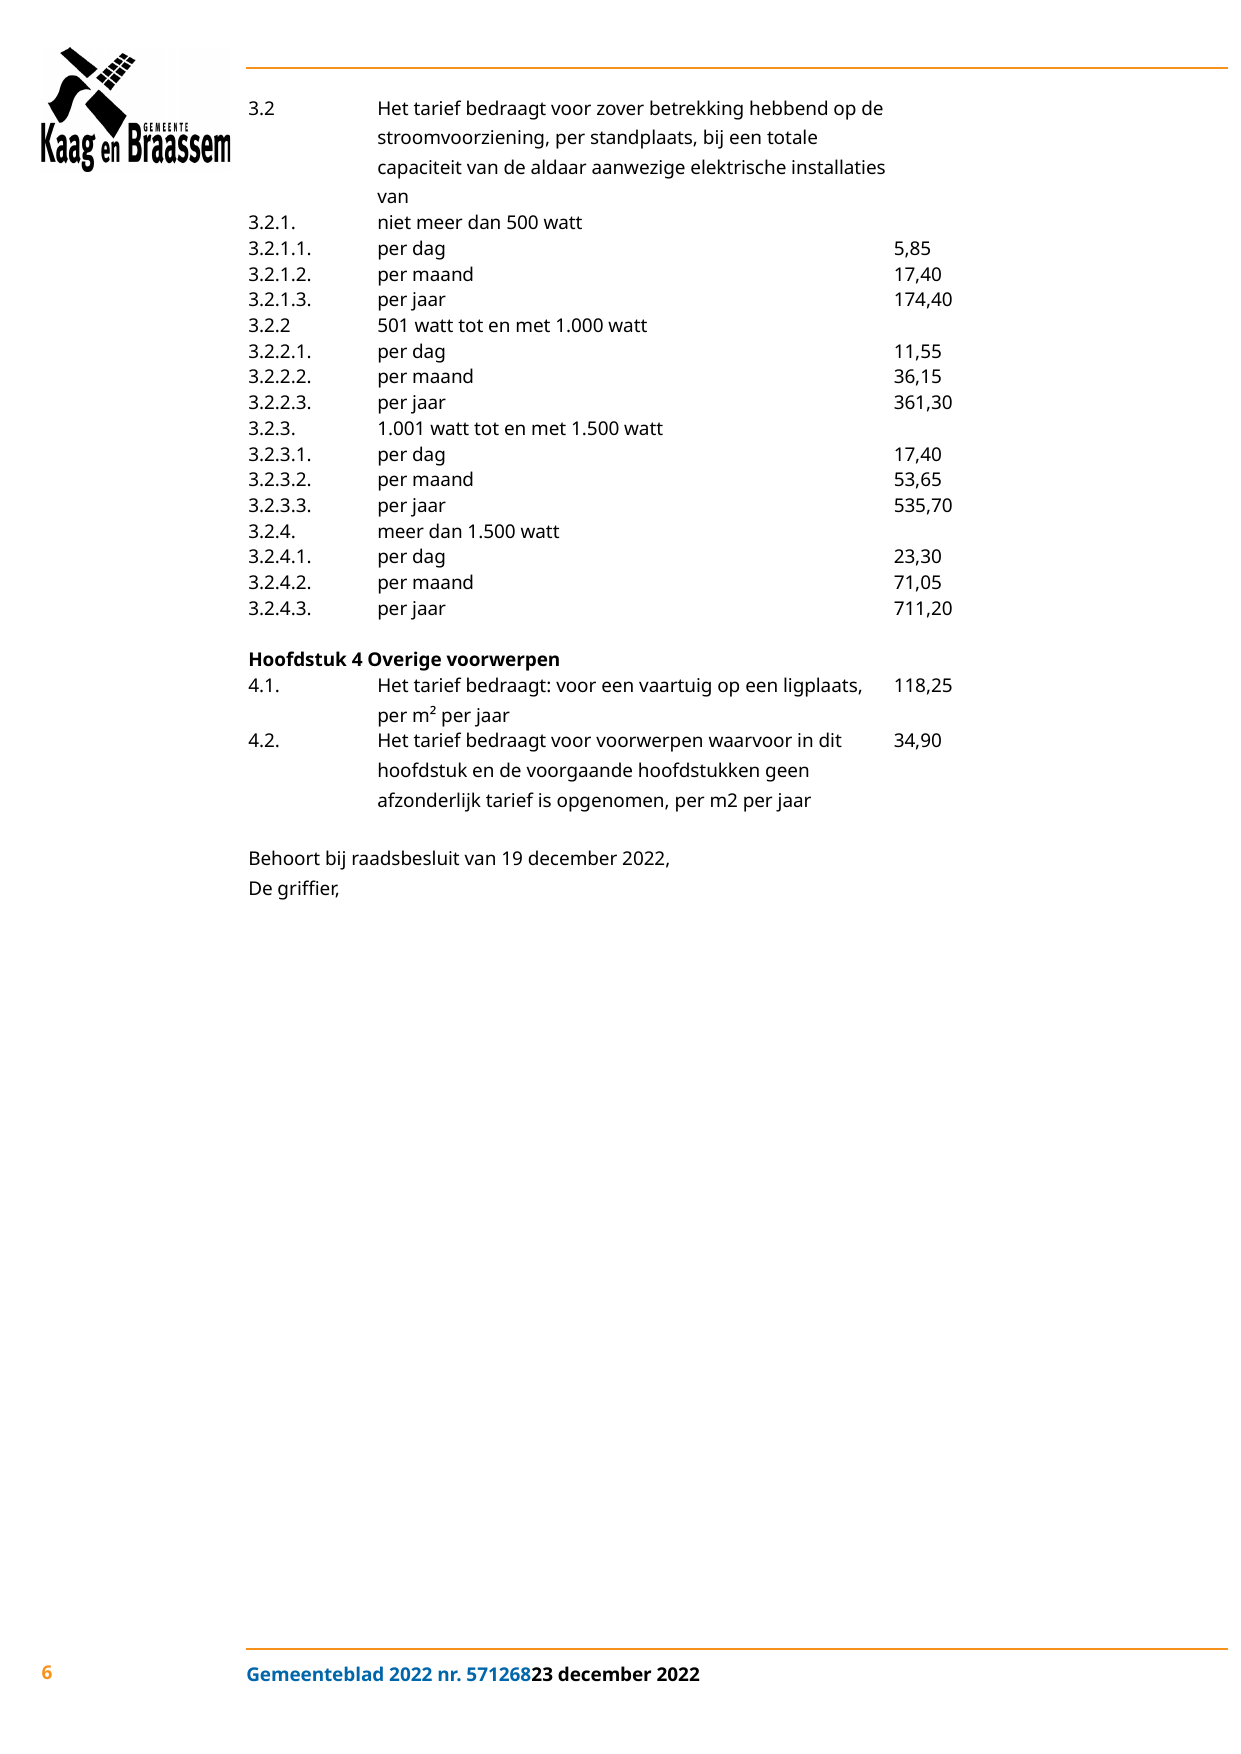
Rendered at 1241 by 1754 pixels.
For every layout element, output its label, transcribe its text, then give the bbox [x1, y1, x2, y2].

table_cell 3.2.1.2. [248, 261, 377, 286]
table_header Het tarief bedraagt voor zover betrekking hebbend op de stroomvoorziening, per standplaats, bij een totale capaciteit van de aldaar aanwezige elektrische installaties van [377, 95, 893, 209]
table_cell 3.2.1. [248, 209, 377, 235]
table_cell 174,40 [894, 286, 1022, 312]
table_cell 5,85 [894, 235, 1022, 261]
table_cell 71,05 [894, 570, 1022, 595]
table_cell per dag [377, 235, 893, 261]
table_cell [894, 518, 1022, 544]
table_cell Het tarief bedraagt: voor een vaartuig op een ligplaats, per m² per jaar [377, 673, 893, 728]
table_header [894, 95, 1022, 209]
table_cell [248, 621, 377, 647]
table_cell 36,15 [894, 364, 1022, 389]
table_cell 3.2.4. [248, 518, 377, 544]
table_cell 3.2.3.3. [248, 492, 377, 518]
table_cell 11,55 [894, 338, 1022, 364]
table_cell per maand [377, 364, 893, 389]
table_cell [894, 647, 1022, 672]
table_cell per jaar [377, 389, 893, 415]
table_cell per maand [377, 570, 893, 595]
table_cell per dag [377, 441, 893, 467]
table_cell 17,40 [894, 261, 1022, 286]
table_cell 361,30 [894, 389, 1022, 415]
table_cell per jaar [377, 492, 893, 518]
table_cell per dag [377, 544, 893, 569]
table_cell meer dan 1.500 watt [377, 518, 893, 544]
table_cell 3.2.2.3. [248, 389, 377, 415]
table_cell [894, 415, 1022, 441]
table_cell Hoofdstuk 4 Overige voorwerpen [248, 647, 893, 672]
table_cell 23,30 [894, 544, 1022, 569]
table_cell 3.2.4.2. [248, 570, 377, 595]
table_cell per maand [377, 261, 893, 286]
table_cell 3.2.3.1. [248, 441, 377, 467]
table_cell per maand [377, 467, 893, 492]
table_cell 4.2. [248, 728, 377, 813]
table_cell 3.2.4.1. [248, 544, 377, 569]
table_cell 3.2.3. [248, 415, 377, 441]
table_cell [894, 312, 1022, 338]
table_cell 501 watt tot en met 1.000 watt [377, 312, 893, 338]
picture [41, 47, 231, 172]
table_cell 3.2.2 [248, 312, 377, 338]
table_cell 17,40 [894, 441, 1022, 467]
text Behoort bij raadsbesluit van 19 december 2022, [248, 845, 1152, 871]
table_cell Het tarief bedraagt voor voorwerpen waarvoor in dit hoofdstuk en de voorgaande hoofdstukken geen afzonderlijk tarief is opgenomen, per m2 per jaar [377, 728, 893, 813]
table_cell [894, 209, 1022, 235]
table_cell 3.2.2.2. [248, 364, 377, 389]
text De griffier, [248, 875, 1152, 901]
table_cell 711,20 [894, 595, 1022, 621]
table_cell niet meer dan 500 watt [377, 209, 893, 235]
table_cell 53,65 [894, 467, 1022, 492]
table_cell 34,90 [894, 728, 1022, 813]
table_cell 3.2.2.1. [248, 338, 377, 364]
table_cell 1.001 watt tot en met 1.500 watt [377, 415, 893, 441]
table_cell per jaar [377, 595, 893, 621]
table_cell per dag [377, 338, 893, 364]
table_cell 3.2.1.1. [248, 235, 377, 261]
table_cell 3.2.4.3. [248, 595, 377, 621]
table_cell per jaar [377, 286, 893, 312]
table_cell 3.2.3.2. [248, 467, 377, 492]
table_cell 3.2.1.3. [248, 286, 377, 312]
table_cell 118,25 [894, 673, 1022, 728]
table_cell [894, 621, 1022, 647]
table_cell 535,70 [894, 492, 1022, 518]
table_header 3.2 [248, 95, 377, 209]
table_cell [377, 621, 893, 647]
table_cell 4.1. [248, 673, 377, 728]
